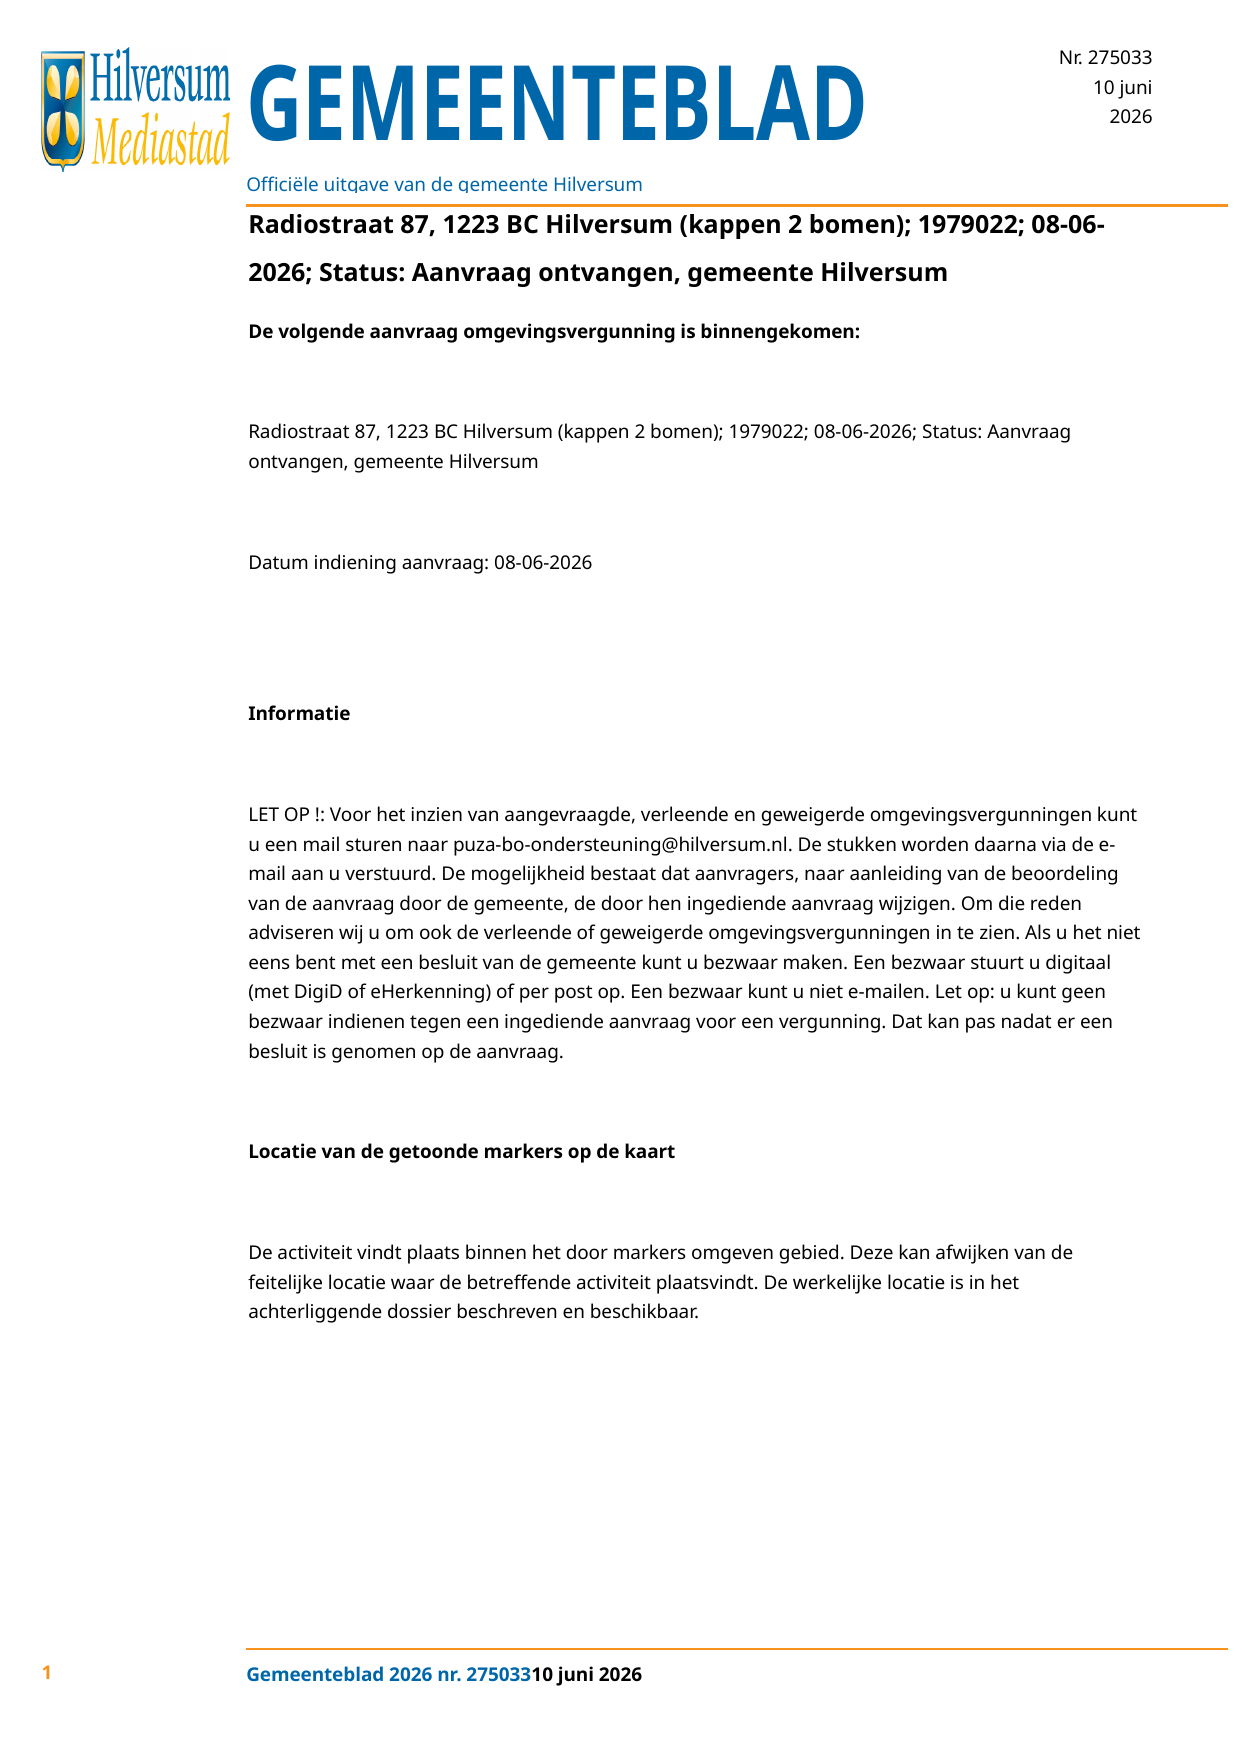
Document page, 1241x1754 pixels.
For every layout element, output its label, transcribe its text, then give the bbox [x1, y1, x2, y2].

text De activiteit vindt plaats binnen het door markers omgeven gebied. Deze kan afwijken van de feitelijke locatie waar de betreffende activiteit plaatsvindt. De werkelijke locatie is in het achterliggende dossier beschreven en beschikbaar. [248, 1239, 1152, 1324]
text LET OP !: Voor het inzien van aangevraagde, verleende en geweigerde omgevingsvergunningen kunt u een mail sturen naar puza-bo-ondersteuning@hilversum.nl. De stukken worden daarna via de e-mail aan u verstuurd. De mogelijkheid bestaat dat aanvragers, naar aanleiding van de beoordeling van de aanvraag door de gemeente, de door hen ingediende aanvraag wijzigen. Om die reden adviseren wij u om ook de verleende of geweigerde omgevingsvergunningen in te zien. Als u het niet eens bent met een besluit van de gemeente kunt u bezwaar maken. Een bezwaar stuurt u digitaal (met DigiD of eHerkenning) of per post op. Een bezwaar kunt u niet e-mailen. Let op: u kunt geen bezwaar indienen tegen een ingediende aanvraag voor een vergunning. Dat kan pas nadat er een besluit is genomen op de aanvraag. [248, 801, 1152, 1064]
text Informatie [248, 700, 1152, 726]
text Datum indiening aanvraag: 08-06-2026 [248, 549, 1152, 575]
text Locatie van de getoonde markers op de kaart [248, 1139, 1152, 1164]
picture [41, 47, 231, 172]
text Radiostraat 87, 1223 BC Hilversum (kappen 2 bomen); 1979022; 08-06-2026; Status: Aanvraag ontvangen, gemeente Hilversum [248, 207, 1152, 288]
text Radiostraat 87, 1223 BC Hilversum (kappen 2 bomen); 1979022; 08-06-2026; Status: Aanvraag ontvangen, gemeente Hilversum [248, 419, 1152, 474]
text De volgende aanvraag omgevingsvergunning is binnengekomen: [248, 318, 1152, 344]
